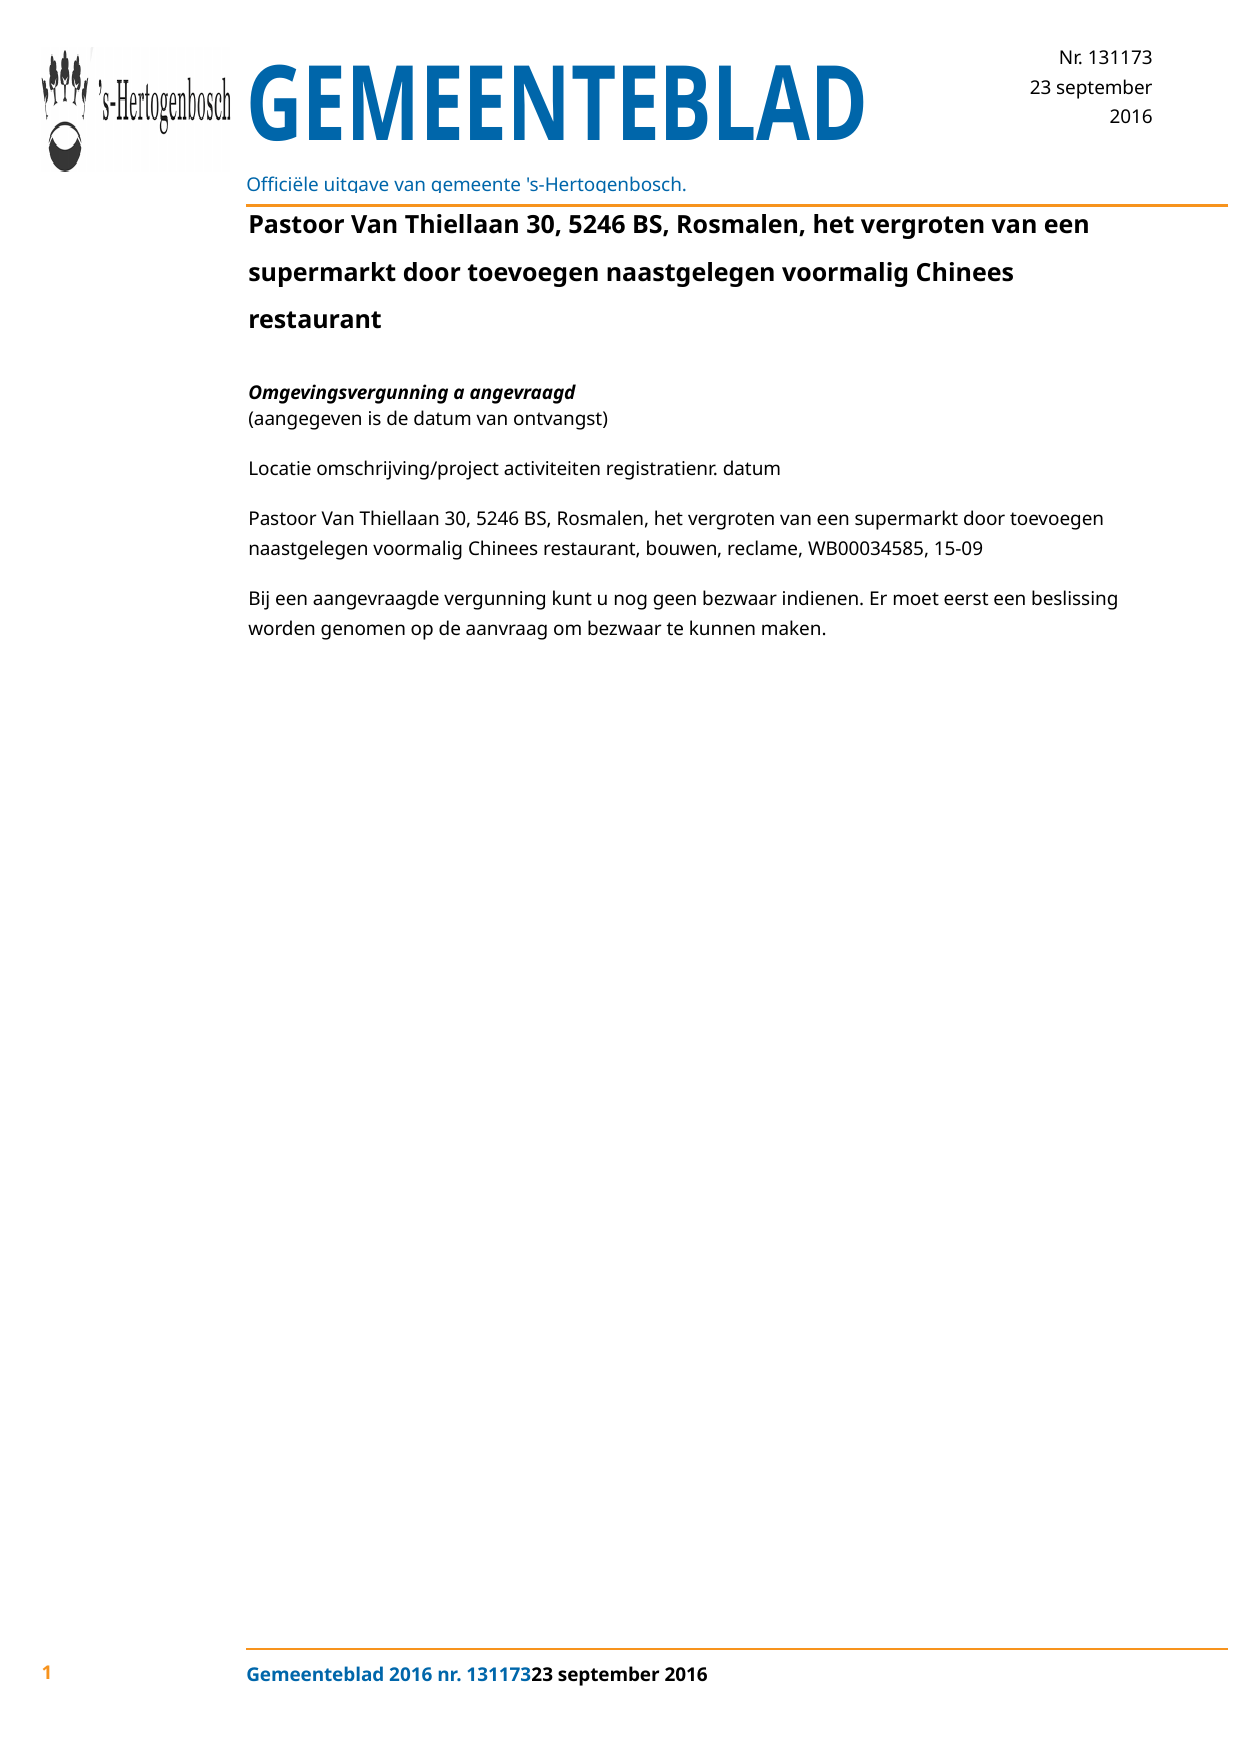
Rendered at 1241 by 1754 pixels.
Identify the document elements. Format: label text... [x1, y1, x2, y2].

text (aangegeven is de datum van ontvangst) [248, 405, 1152, 431]
text Pastoor Van Thiellaan 30, 5246 BS, Rosmalen, het vergroten van een supermarkt door toevoegen naastgelegen voormalig Chinees restaurant, bouwen, reclame, WB00034585, 15-09 [248, 506, 1152, 561]
text Pastoor Van Thiellaan 30, 5246 BS, Rosmalen, het vergroten van een supermarkt door toevoegen naastgelegen voormalig Chinees restaurant [248, 207, 1152, 336]
text Locatie omschrijving/project activiteiten registratienr. datum [248, 455, 1152, 481]
text Omgevingsvergunning a angevraagd [248, 379, 1152, 405]
text Bij een aangevraagde vergunning kunt u nog geen bezwaar indienen. Er moet eerst een beslissing worden genomen op de aanvraag om bezwaar te kunnen maken. [248, 586, 1152, 641]
picture [41, 47, 231, 172]
